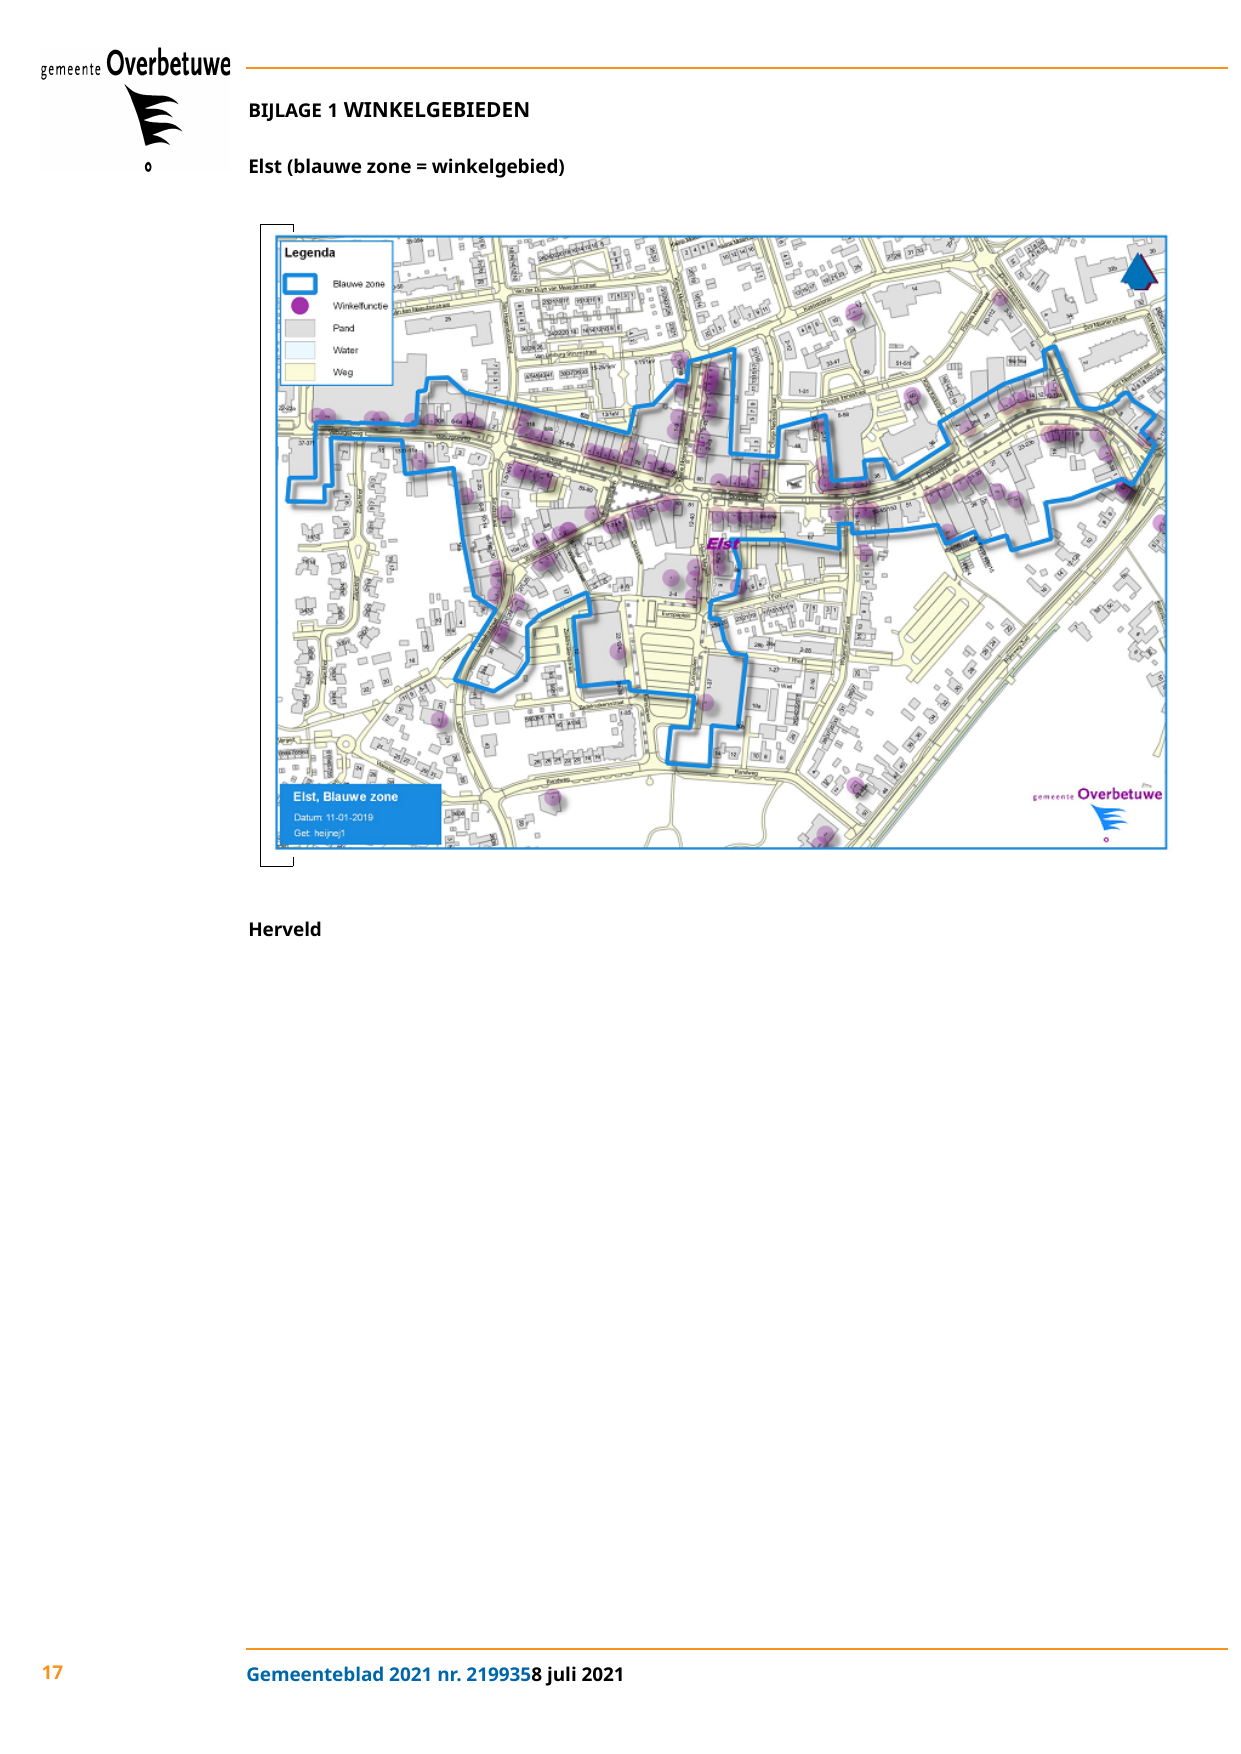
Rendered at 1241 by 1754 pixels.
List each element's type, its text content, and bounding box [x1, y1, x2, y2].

text Elst (blauwe zone = winkelgebied) [248, 153, 1152, 179]
text Herveld [248, 917, 1152, 942]
picture [268, 232, 1173, 857]
picture [41, 47, 231, 172]
text BIJLAGE 1 WINKELGEBIEDEN [248, 95, 1152, 123]
